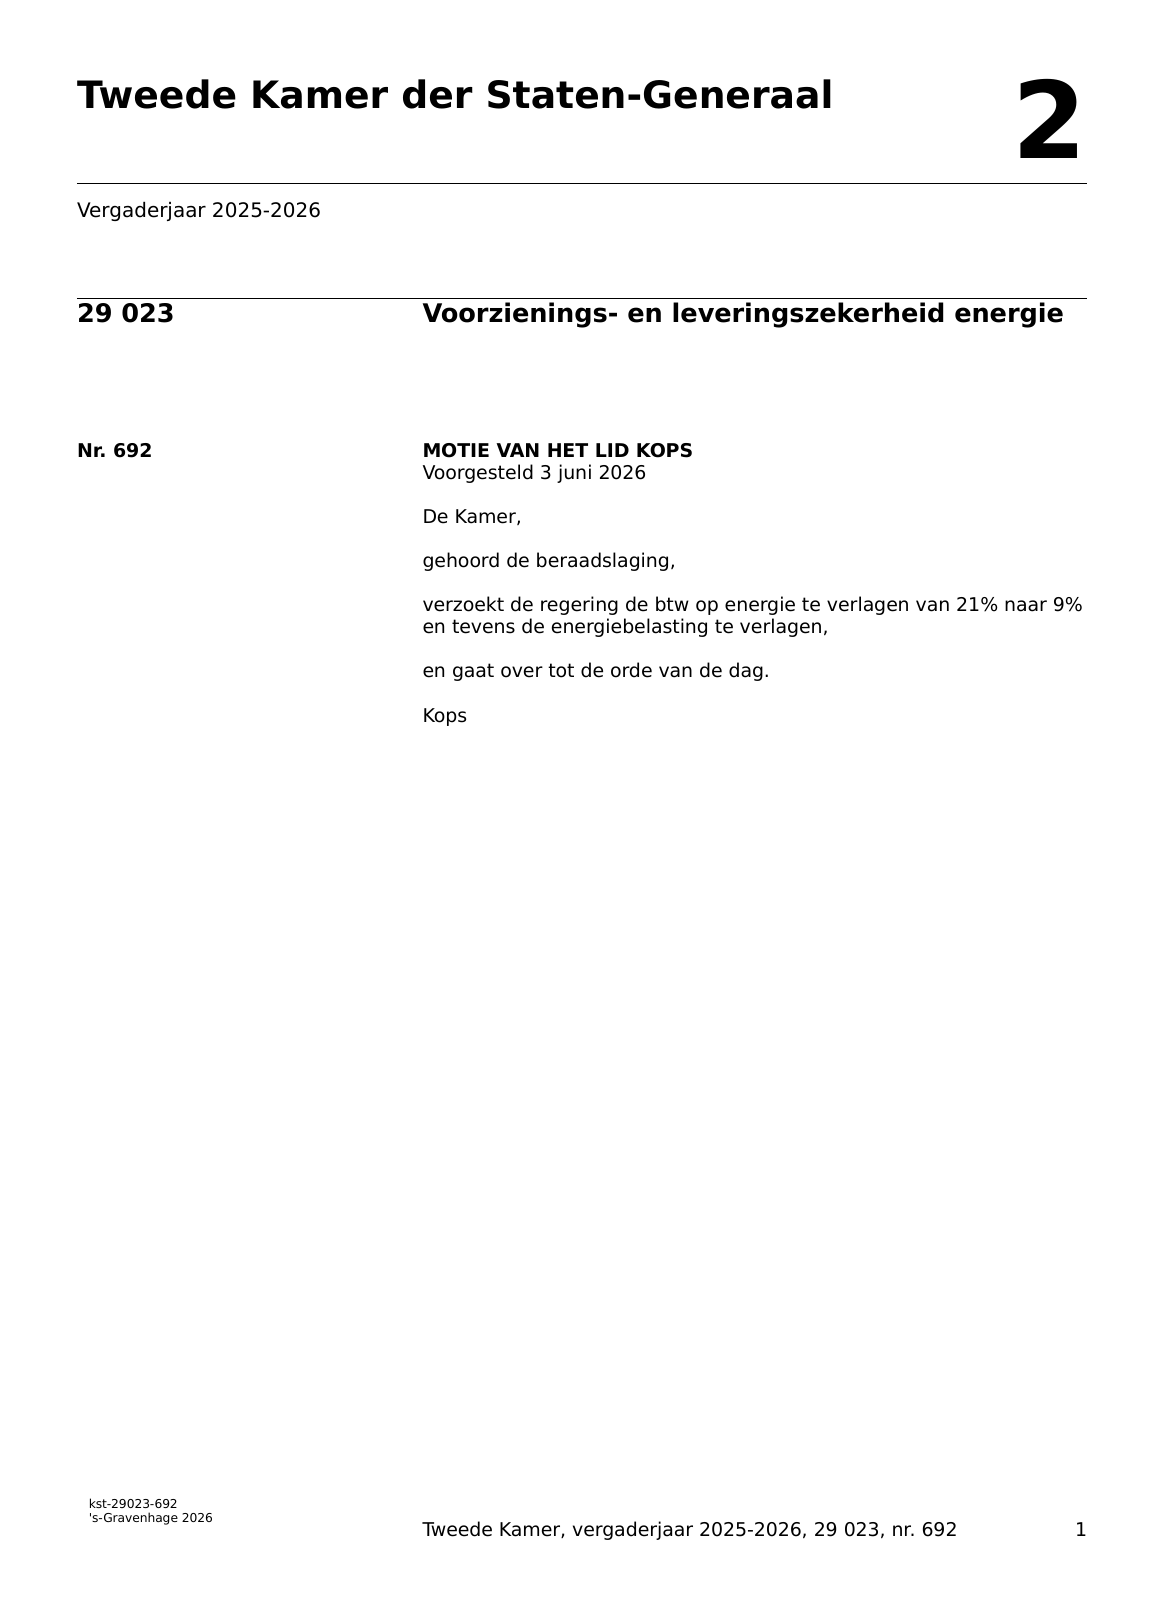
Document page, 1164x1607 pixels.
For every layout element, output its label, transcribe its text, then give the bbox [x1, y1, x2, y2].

table_header Tweede Kamer der Staten-Generaal [77, 59, 886, 183]
table_header 2 [886, 59, 1087, 183]
text De Kamer, [422, 506, 1087, 528]
text 's-Gravenhage 2026 [88, 1511, 323, 1525]
text gehoord de beraadslaging, [422, 550, 1087, 572]
subtitle Nr. 692 MOTIE VAN HET LID KOPS [77, 440, 1087, 462]
subtitle 29 023 Voorzienings- en leveringszekerheid energie [77, 299, 1087, 329]
text kst-29023-692 [88, 1497, 323, 1511]
text en gaat over tot de orde van de dag. [422, 660, 1087, 682]
text Voorgesteld 3 juni 2026 [422, 462, 1087, 484]
text Kops [422, 704, 1087, 726]
table_cell Vergaderjaar 2025-2026 [77, 184, 1087, 298]
text verzoekt de regering de btw op energie te verlagen van 21% naar 9% en tevens de energiebelasting te verlagen, [422, 594, 1087, 638]
